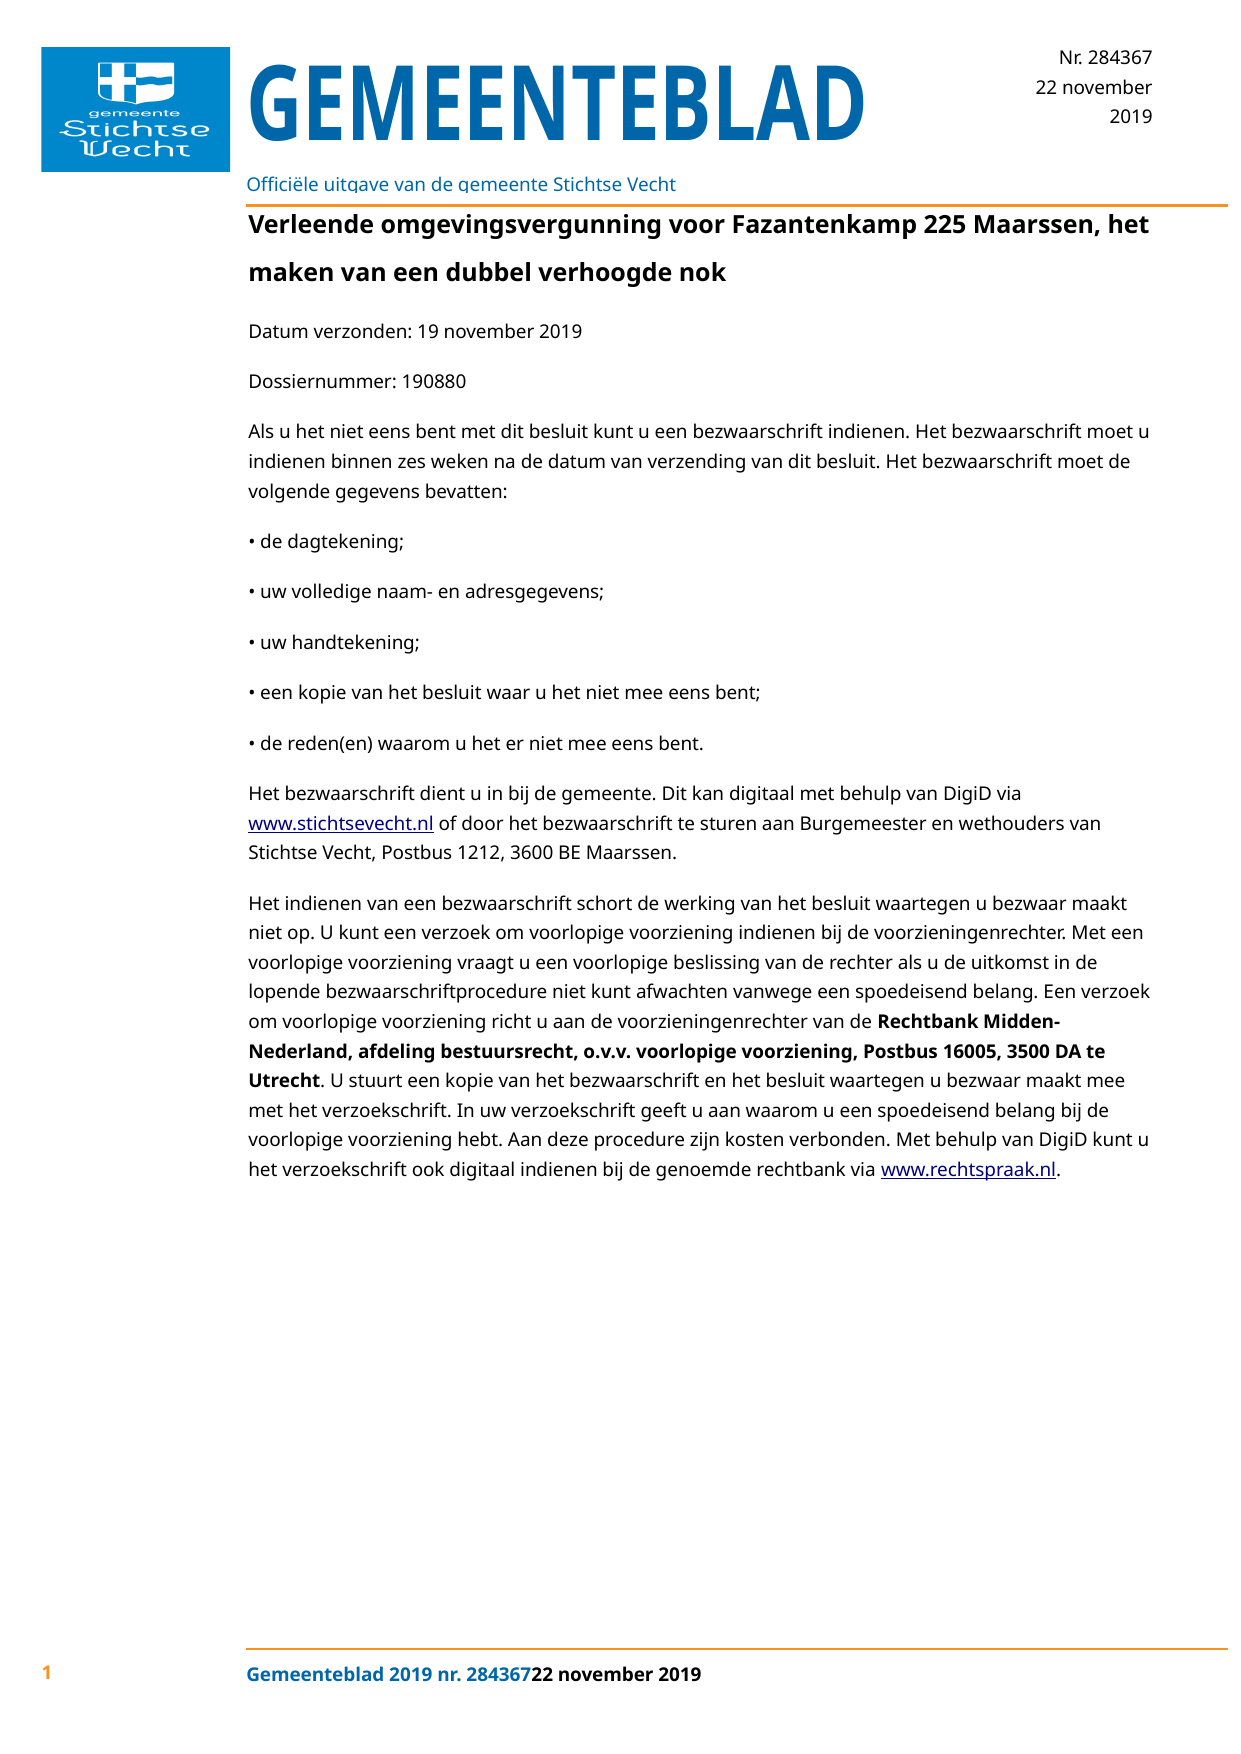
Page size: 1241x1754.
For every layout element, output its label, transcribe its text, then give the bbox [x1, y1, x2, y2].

text • de dagtekening; [248, 528, 1152, 554]
text Het bezwaarschrift dient u in bij de gemeente. Dit kan digitaal met behulp van DigiD via www.stichtsevecht.nl of door het bezwaarschrift te sturen aan Burgemeester en wethouders van Stichtse Vecht, Postbus 1212, 3600 BE Maarssen. [248, 780, 1152, 865]
text • uw volledige naam- en adresgegevens; [248, 579, 1152, 604]
text Het indienen van een bezwaarschrift schort de werking van het besluit waartegen u bezwaar maakt niet op. U kunt een verzoek om voorlopige voorziening indienen bij de voorzieningenrechter. Met een voorlopige voorziening vraagt u een voorlopige beslissing van de rechter als u de uitkomst in de lopende bezwaarschriftprocedure niet kunt afwachten vanwege een spoedeisend belang. Een verzoek om voorlopige voorziening richt u aan de voorzieningenrechter van de Rechtbank Midden-Nederland, afdeling bestuursrecht, o.v.v. voorlopige voorziening, Postbus 16005, 3500 DA te Utrecht. U stuurt een kopie van het bezwaarschrift en het besluit waartegen u bezwaar maakt mee met het verzoekschrift. In uw verzoekschrift geeft u aan waarom u een spoedeisend belang bij de voorlopige voorziening hebt. Aan deze procedure zijn kosten verbonden. Met behulp van DigiD kunt u het verzoekschrift ook digitaal indienen bij de genoemde rechtbank via www.rechtspraak.nl. [248, 890, 1152, 1182]
text Verleende omgevingsvergunning voor Fazantenkamp 225 Maarssen, het maken van een dubbel verhoogde nok [248, 207, 1152, 288]
text • een kopie van het besluit waar u het niet mee eens bent; [248, 679, 1152, 705]
text • uw handtekening; [248, 629, 1152, 655]
text Als u het niet eens bent met dit besluit kunt u een bezwaarschrift indienen. Het bezwaarschrift moet u indienen binnen zes weken na de datum van verzending van dit besluit. Het bezwaarschrift moet de volgende gegevens bevatten: [248, 419, 1152, 504]
text Dossiernummer: 190880 [248, 368, 1152, 394]
text Datum verzonden: 19 november 2019 [248, 318, 1152, 344]
picture [99, 63, 135, 101]
text • de reden(en) waarom u het er niet mee eens bent. [248, 730, 1152, 756]
picture [137, 63, 174, 103]
